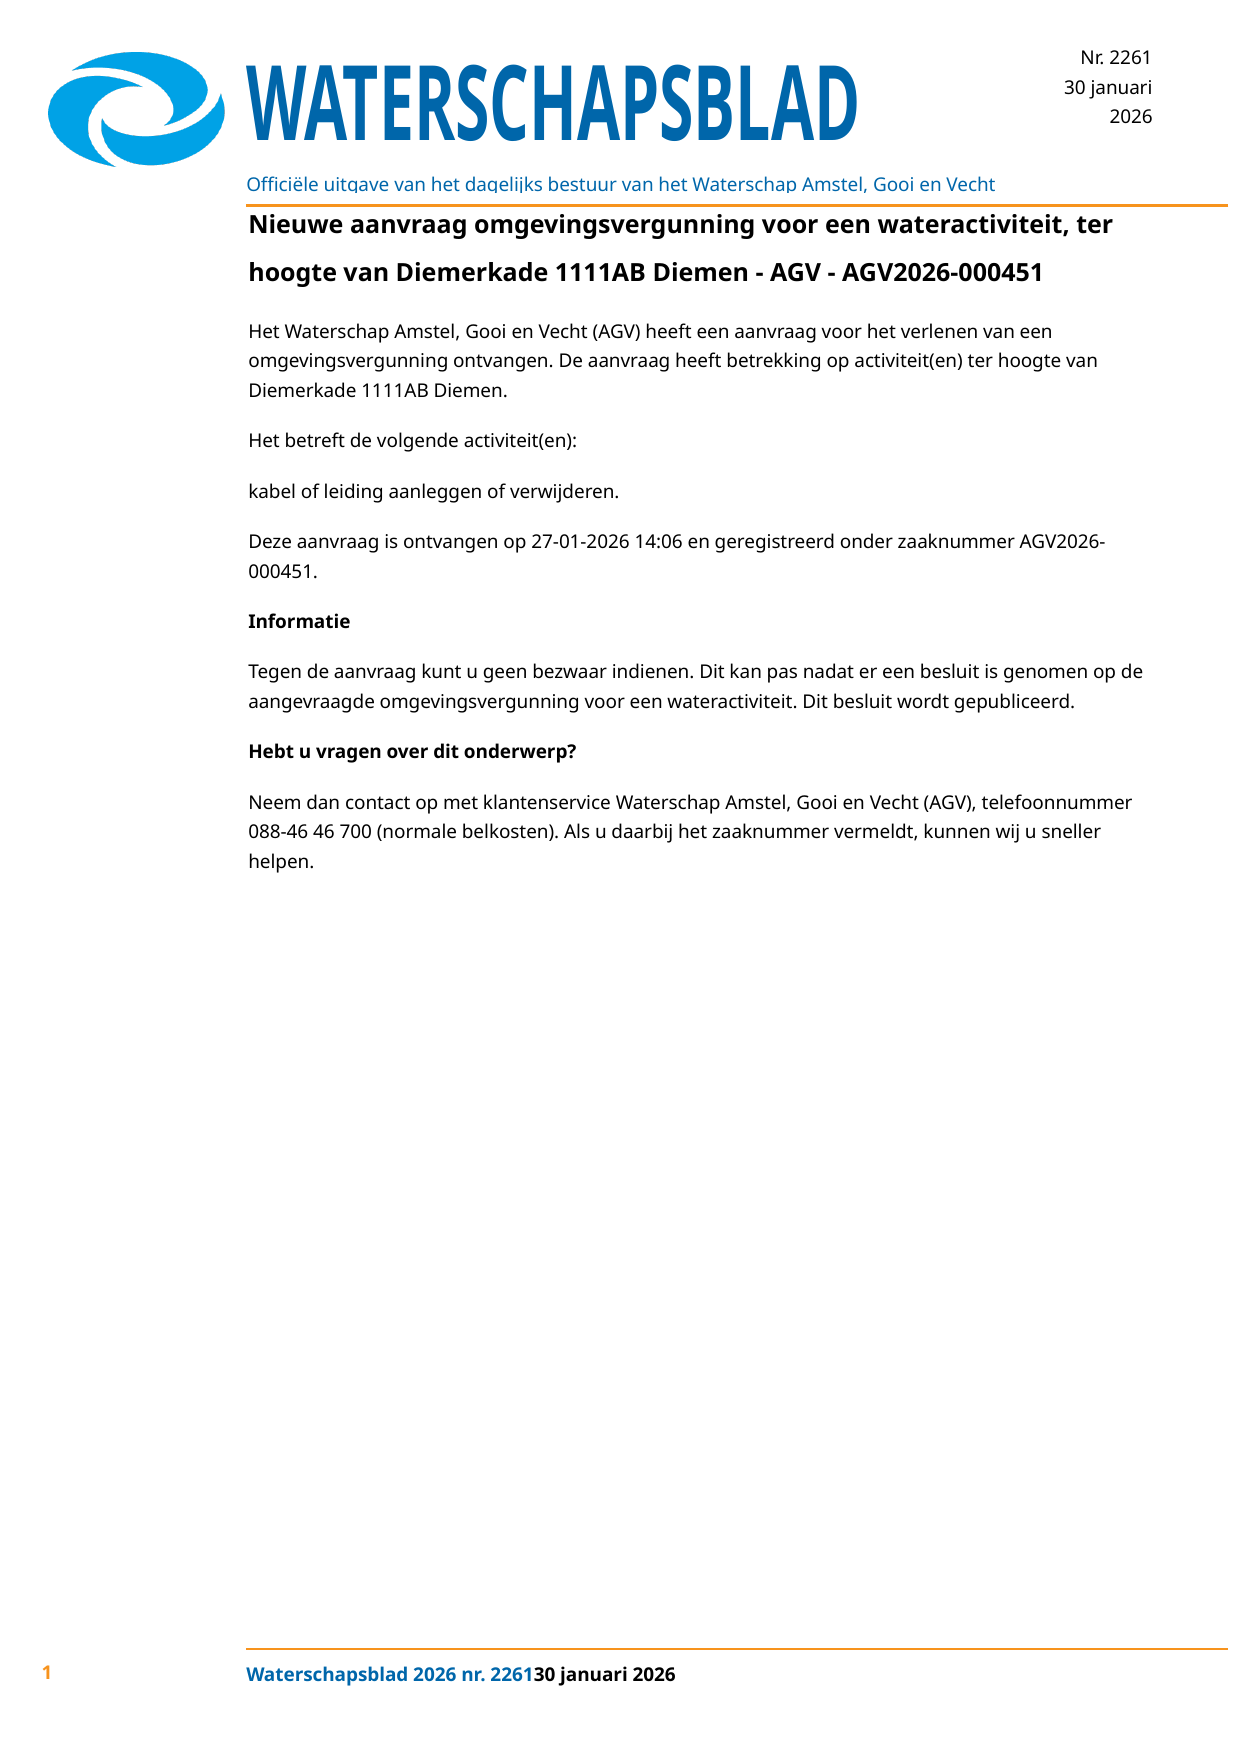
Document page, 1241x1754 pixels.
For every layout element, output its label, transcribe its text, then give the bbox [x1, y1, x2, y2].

text Hebt u vragen over dit onderwerp? [248, 739, 1152, 764]
picture [41, 47, 231, 172]
text Het betreft de volgende activiteit(en): [248, 427, 1152, 453]
text Nieuwe aanvraag omgevingsvergunning voor een wateractiviteit, ter hoogte van Diemerkade 1111AB Diemen - AGV - AGV2026-000451 [248, 207, 1152, 288]
text kabel of leiding aanleggen of verwijderen. [248, 478, 1152, 504]
text Tegen de aanvraag kunt u geen bezwaar indienen. Dit kan pas nadat er een besluit is genomen op de aangevraagde omgevingsvergunning voor een wateractiviteit. Dit besluit wordt gepubliceerd. [248, 659, 1152, 714]
text Neem dan contact op met klantenservice Waterschap Amstel, Gooi en Vecht (AGV), telefoonnummer 088-46 46 700 (normale belkosten). Als u daarbij het zaaknummer vermeldt, kunnen wij u sneller helpen. [248, 789, 1152, 874]
text Deze aanvraag is ontvangen op 27-01-2026 14:06 en geregistreerd onder zaaknummer AGV2026-000451. [248, 528, 1152, 584]
text Het Waterschap Amstel, Gooi en Vecht (AGV) heeft een aanvraag voor het verlenen van een omgevingsvergunning ontvangen. De aanvraag heeft betrekking op activiteit(en) ter hoogte van Diemerkade 1111AB Diemen. [248, 318, 1152, 403]
text Informatie [248, 608, 1152, 634]
